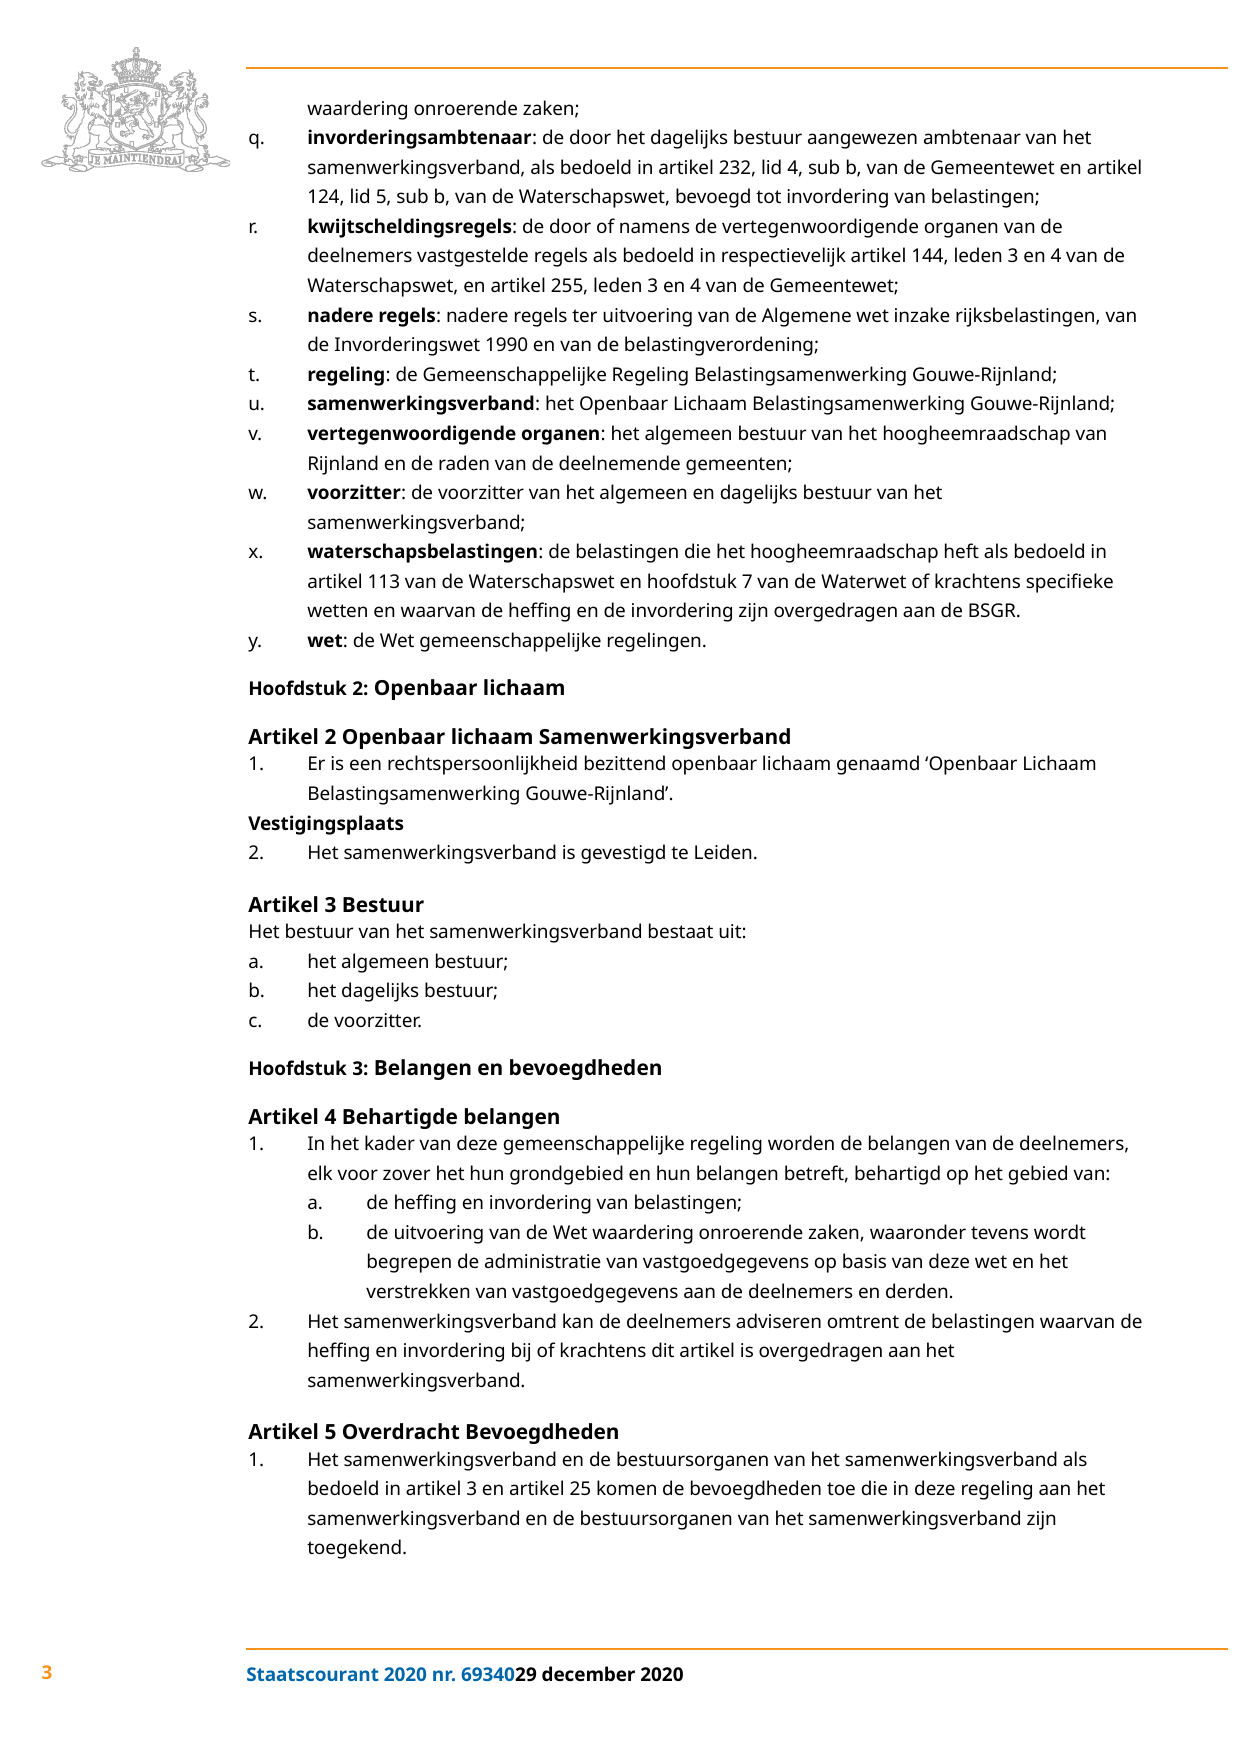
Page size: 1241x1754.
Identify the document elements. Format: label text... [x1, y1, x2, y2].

list wet: de Wet gemeenschappelijke regelingen. [248, 627, 1152, 653]
list de uitvoering van de Wet waardering onroerende zaken, waaronder tevens wordt begrepen de administratie van vastgoedgegevens op basis van deze wet en het verstrekken van vastgoedgegevens aan de deelnemers en derden. [307, 1219, 1152, 1304]
list de voorzitter. [248, 1007, 1152, 1033]
text Vestigingsplaats [248, 810, 1152, 836]
list het algemeen bestuur; [248, 948, 1152, 973]
list kwijtscheldingsregels: de door of namens de vertegenwoordigende organen van de deelnemers vastgestelde regels als bedoeld in respectievelijk artikel 144, leden 3 en 4 van de Waterschapswet, en artikel 255, leden 3 en 4 van de Gemeentewet; [248, 213, 1152, 298]
text Hoofdstuk 3: Belangen en bevoegdheden [248, 1053, 1152, 1081]
list het dagelijks bestuur; [248, 977, 1152, 1003]
list Er is een rechtspersoonlijkheid bezittend openbaar lichaam genaamd ‘Openbaar Lichaam Belastingsamenwerking Gouwe-Rijnland’. [248, 751, 1152, 806]
list waterschapsbelastingen: de belastingen die het hoogheemraadschap heft als bedoeld in artikel 113 van de Waterschapswet en hoofdstuk 7 van de Waterwet of krachtens specifieke wetten en waarvan de heffing en de invordering zijn overgedragen aan de BSGR. [248, 538, 1152, 623]
list nadere regels: nadere regels ter uitvoering van de Algemene wet inzake rijksbelastingen, van de Invorderingswet 1990 en van de belastingverordening; [248, 302, 1152, 357]
list Het samenwerkingsverband is gevestigd te Leiden. [248, 839, 1152, 865]
text Artikel 3 Bestuur [248, 890, 1152, 918]
list In het kader van deze gemeenschappelijke regeling worden de belangen van de deelnemers, elk voor zover het hun grondgebied en hun belangen betreft, behartigd op het gebied van: [248, 1130, 1152, 1186]
list Het samenwerkingsverband en de bestuursorganen van het samenwerkingsverband als bedoeld in artikel 3 en artikel 25 komen de bevoegdheden toe die in deze regeling aan het samenwerkingsverband en de bestuursorganen van het samenwerkingsverband zijn toegekend. [248, 1446, 1152, 1560]
text Artikel 2 Openbaar lichaam Samenwerkingsverband [248, 722, 1152, 751]
picture [41, 47, 231, 172]
list waardering onroerende zaken; [248, 95, 1152, 121]
text Artikel 4 Behartigde belangen [248, 1102, 1152, 1130]
text Artikel 5 Overdracht Bevoegdheden [248, 1417, 1152, 1446]
list vertegenwoordigende organen: het algemeen bestuur van het hoogheemraadschap van Rijnland en de raden van de deelnemende gemeenten; [248, 420, 1152, 476]
list regeling: de Gemeenschappelijke Regeling Belastingsamenwerking Gouwe-Rijnland; [248, 361, 1152, 387]
list voorzitter: de voorzitter van het algemeen en dagelijks bestuur van het samenwerkingsverband; [248, 479, 1152, 535]
list de heffing en invordering van belastingen; [307, 1189, 1152, 1215]
list invorderingsambtenaar: de door het dagelijks bestuur aangewezen ambtenaar van het samenwerkingsverband, als bedoeld in artikel 232, lid 4, sub b, van de Gemeentewet en artikel 124, lid 5, sub b, van de Waterschapswet, bevoegd tot invordering van belastingen; [248, 124, 1152, 209]
list Het samenwerkingsverband kan de deelnemers adviseren omtrent de belastingen waarvan de heffing en invordering bij of krachtens dit artikel is overgedragen aan het samenwerkingsverband. [248, 1308, 1152, 1393]
text Hoofdstuk 2: Openbaar lichaam [248, 673, 1152, 701]
text Het bestuur van het samenwerkingsverband bestaat uit: [248, 918, 1152, 944]
list samenwerkingsverband: het Openbaar Lichaam Belastingsamenwerking Gouwe-Rijnland; [248, 391, 1152, 416]
